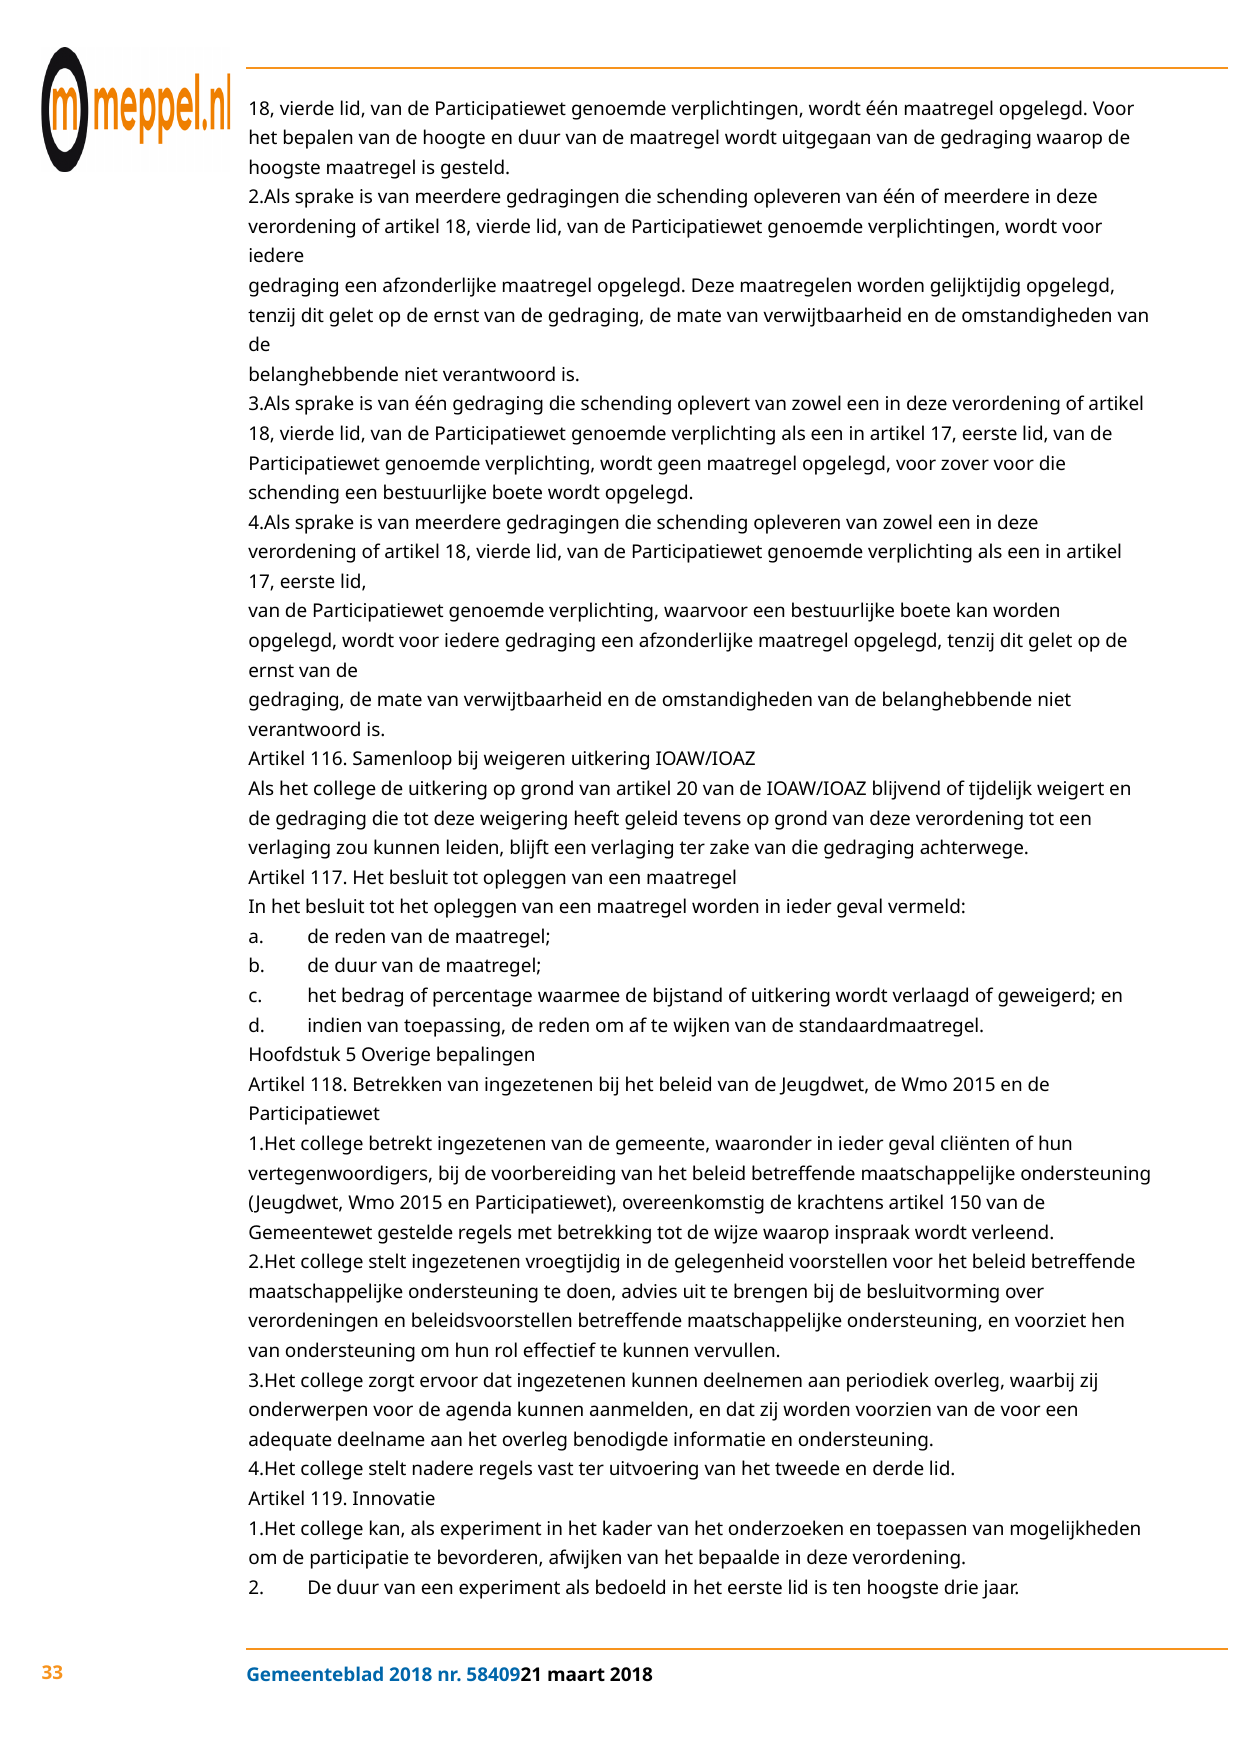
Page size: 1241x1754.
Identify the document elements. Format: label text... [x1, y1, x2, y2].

text gedraging, de mate van verwijtbaarheid en de omstandigheden van de belanghebbende niet verantwoord is. [248, 686, 1152, 742]
text adequate deelname aan het overleg benodigde informatie en ondersteuning. [248, 1426, 1152, 1452]
text 4.Als sprake is van meerdere gedragingen die schending opleveren van zowel een in deze verordening of artikel 18, vierde lid, van de Participatiewet genoemde verplichting als een in artikel 17, eerste lid, [248, 509, 1152, 594]
text 4.Het college stelt nadere regels vast ter uitvoering van het tweede en derde lid. [248, 1456, 1152, 1481]
text Hoofdstuk 5 Overige bepalingen [248, 1041, 1152, 1067]
text 3.Het college zorgt ervoor dat ingezetenen kunnen deelnemen aan periodiek overleg, waarbij zij onderwerpen voor de agenda kunnen aanmelden, en dat zij worden voorzien van de voor een [248, 1367, 1152, 1422]
list de duur van de maatregel; [248, 953, 1152, 978]
text van de Participatiewet genoemde verplichting, waarvoor een bestuurlijke boete kan worden opgelegd, wordt voor iedere gedraging een afzonderlijke maatregel opgelegd, tenzij dit gelet op de ernst van de [248, 598, 1152, 683]
text het bepalen van de hoogte en duur van de maatregel wordt uitgegaan van de gedraging waarop de hoogste maatregel is gesteld. [248, 124, 1152, 180]
text verordeningen en beleidsvoorstellen betreffende maatschappelijke ondersteuning, en voorziet hen van ondersteuning om hun rol effectief te kunnen vervullen. [248, 1308, 1152, 1363]
list het bedrag of percentage waarmee de bijstand of uitkering wordt verlaagd of geweigerd; en [248, 982, 1152, 1008]
text Artikel 117. Het besluit tot opleggen van een maatregel [248, 864, 1152, 890]
text Artikel 118. Betrekken van ingezetenen bij het beleid van de Jeugdwet, de Wmo 2015 en de Participatiewet [248, 1071, 1152, 1126]
text Artikel 119. Innovatie [248, 1485, 1152, 1511]
text 3.Als sprake is van één gedraging die schending oplevert van zowel een in deze verordening of artikel 18, vierde lid, van de Participatiewet genoemde verplichting als een in artikel 17, eerste lid, van de [248, 391, 1152, 446]
text gedraging een afzonderlijke maatregel opgelegd. Deze maatregelen worden gelijktijdig opgelegd, tenzij dit gelet op de ernst van de gedraging, de mate van verwijtbaarheid en de omstandigheden van de [248, 272, 1152, 357]
text Artikel 116. Samenloop bij weigeren uitkering IOAW/IOAZ [248, 746, 1152, 771]
text Participatiewet genoemde verplichting, wordt geen maatregel opgelegd, voor zover voor die schending een bestuurlijke boete wordt opgelegd. [248, 450, 1152, 505]
text Als het college de uitkering op grond van artikel 20 van de IOAW/IOAZ blijvend of tijdelijk weigert en de gedraging die tot deze weigering heeft geleid tevens op grond van deze verordening tot een verlaging zou kunnen leiden, blijft een verlaging ter zake van die gedraging achterwege. [248, 775, 1152, 860]
text 1.Het college betrekt ingezetenen van de gemeente, waaronder in ieder geval cliënten of hun vertegenwoordigers, bij de voorbereiding van het beleid betreffende maatschappelijke ondersteuning [248, 1130, 1152, 1186]
list De duur van een experiment als bedoeld in het eerste lid is ten hoogste drie jaar. [248, 1574, 1152, 1600]
list indien van toepassing, de reden om af te wijken van de standaardmaatregel. [248, 1012, 1152, 1038]
text In het besluit tot het opleggen van een maatregel worden in ieder geval vermeld: [248, 893, 1152, 919]
picture [41, 47, 231, 172]
text 1.Het college kan, als experiment in het kader van het onderzoeken en toepassen van mogelijkheden om de participatie te bevorderen, afwijken van het bepaalde in deze verordening. [248, 1515, 1152, 1570]
text 2.Als sprake is van meerdere gedragingen die schending opleveren van één of meerdere in deze verordening of artikel 18, vierde lid, van de Participatiewet genoemde verplichtingen, wordt voor iedere [248, 183, 1152, 268]
text 2.Het college stelt ingezetenen vroegtijdig in de gelegenheid voorstellen voor het beleid betreffende maatschappelijke ondersteuning te doen, advies uit te brengen bij de besluitvorming over [248, 1248, 1152, 1304]
list de reden van de maatregel; [248, 923, 1152, 949]
text 18, vierde lid, van de Participatiewet genoemde verplichtingen, wordt één maatregel opgelegd. Voor [248, 95, 1152, 121]
text (Jeugdwet, Wmo 2015 en Participatiewet), overeenkomstig de krachtens artikel 150 van de Gemeentewet gestelde regels met betrekking tot de wijze waarop inspraak wordt verleend. [248, 1189, 1152, 1245]
text belanghebbende niet verantwoord is. [248, 361, 1152, 387]
